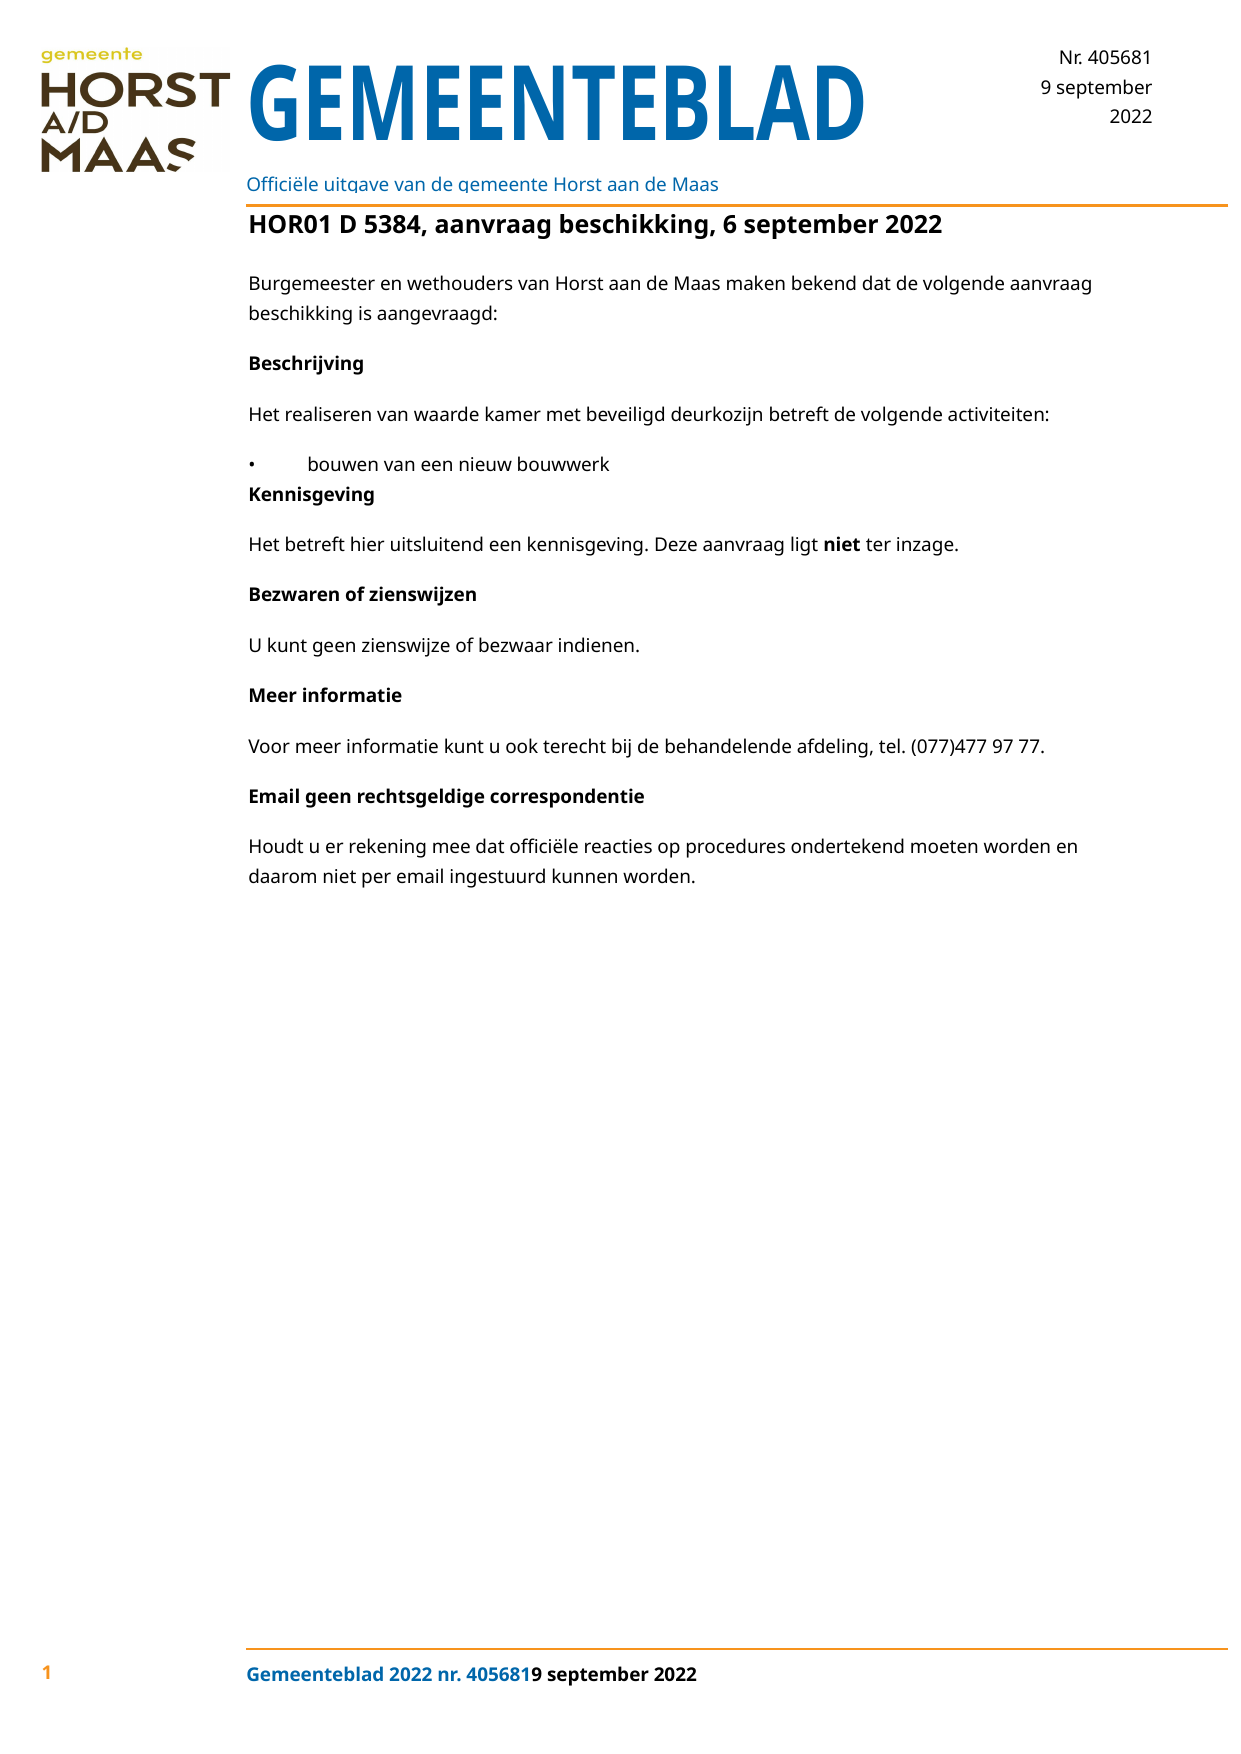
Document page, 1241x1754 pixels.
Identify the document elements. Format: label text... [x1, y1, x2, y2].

text Meer informatie [248, 682, 1152, 708]
text Beschrijving [248, 350, 1152, 376]
text Burgemeester en wethouders van Horst aan de Maas maken bekend dat de volgende aanvraag beschikking is aangevraagd: [248, 270, 1152, 326]
text Het realiseren van waarde kamer met beveiligd deurkozijn betreft de volgende activiteiten: [248, 401, 1152, 426]
text Het betreft hier uitsluitend een kennisgeving. Deze aanvraag ligt niet ter inzage. [248, 531, 1152, 557]
picture [41, 47, 231, 172]
text HOR01 D 5384, aanvraag beschikking, 6 september 2022 [248, 207, 1152, 241]
text Kennisgeving [248, 481, 1152, 506]
list bouwen van een nieuw bouwwerk [248, 451, 1152, 477]
text Email geen rechtsgeldige correspondentie [248, 783, 1152, 809]
text Houdt u er rekening mee dat officiële reacties op procedures ondertekend moeten worden en daarom niet per email ingestuurd kunnen worden. [248, 834, 1152, 889]
text U kunt geen zienswijze of bezwaar indienen. [248, 632, 1152, 658]
text Voor meer informatie kunt u ook terecht bij de behandelende afdeling, tel. (077)477 97 77. [248, 733, 1152, 758]
text Bezwaren of zienswijzen [248, 582, 1152, 607]
